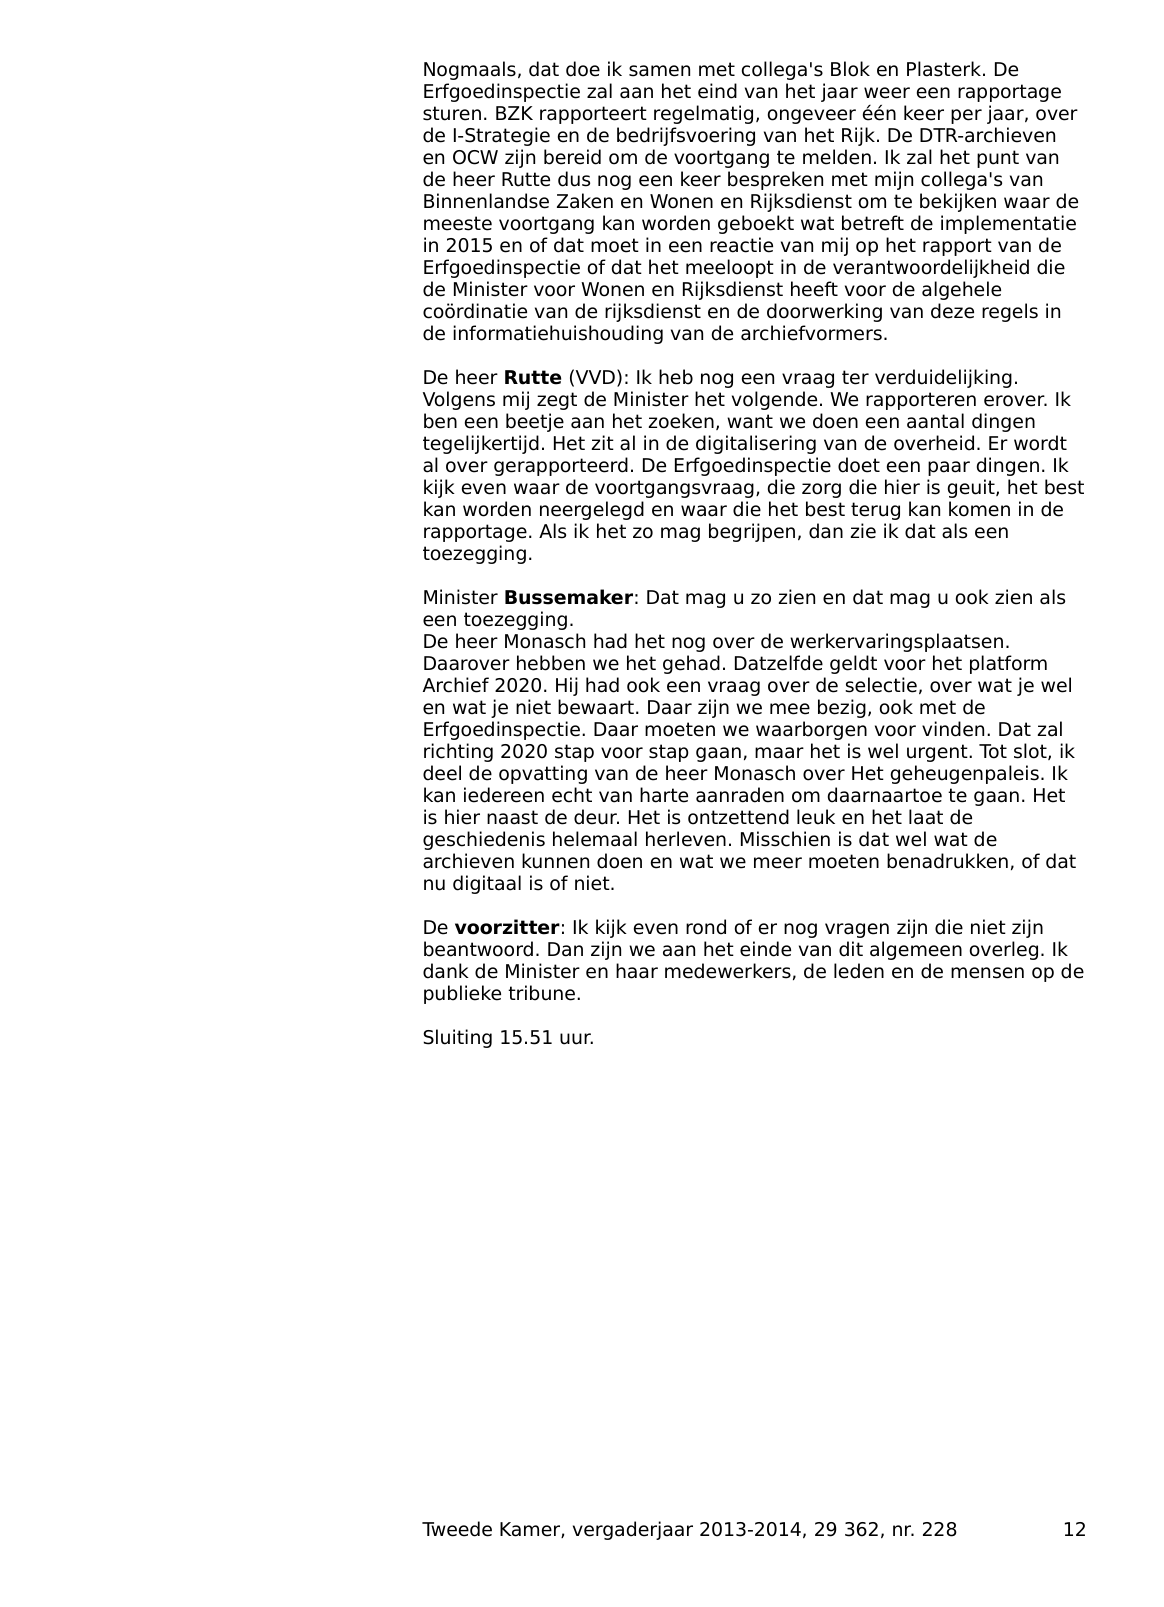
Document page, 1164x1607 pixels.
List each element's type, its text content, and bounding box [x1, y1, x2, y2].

text De heer Rutte (VVD): Ik heb nog een vraag ter verduidelijking. Volgens mij zegt de Minister het volgende. We rapporteren erover. Ik ben een beetje aan het zoeken, want we doen een aantal dingen tegelijkertijd. Het zit al in de digitalisering van de overheid. Er wordt al over gerapporteerd. De Erfgoedinspectie doet een paar dingen. Ik kijk even waar de voortgangsvraag, die zorg die hier is geuit, het best kan worden neergelegd en waar die het best terug kan komen in de rapportage. Als ik het zo mag begrijpen, dan zie ik dat als een toezegging. [422, 367, 1087, 565]
text Sluiting 15.51 uur. [422, 1027, 1087, 1049]
text Minister Bussemaker: Dat mag u zo zien en dat mag u ook zien als een toezegging. [422, 587, 1087, 631]
text De heer Monasch had het nog over de werkervaringsplaatsen. Daarover hebben we het gehad. Datzelfde geldt voor het platform Archief 2020. Hij had ook een vraag over de selectie, over wat je wel en wat je niet bewaart. Daar zijn we mee bezig, ook met de Erfgoedinspectie. Daar moeten we waarborgen voor vinden. Dat zal richting 2020 stap voor stap gaan, maar het is wel urgent. Tot slot, ik deel de opvatting van de heer Monasch over Het geheugenpaleis. Ik kan iedereen echt van harte aanraden om daarnaartoe te gaan. Het is hier naast de deur. Het is ontzettend leuk en het laat de geschiedenis helemaal herleven. Misschien is dat wel wat de archieven kunnen doen en wat we meer moeten benadrukken, of dat nu digitaal is of niet. [422, 631, 1087, 895]
text De voorzitter: Ik kijk even rond of er nog vragen zijn die niet zijn beantwoord. Dan zijn we aan het einde van dit algemeen overleg. Ik dank de Minister en haar medewerkers, de leden en de mensen op de publieke tribune. [422, 917, 1087, 1005]
text Nogmaals, dat doe ik samen met collega's Blok en Plasterk. De Erfgoedinspectie zal aan het eind van het jaar weer een rapportage sturen. BZK rapporteert regelmatig, ongeveer één keer per jaar, over de I-Strategie en de bedrijfsvoering van het Rijk. De DTR-archieven en OCW zijn bereid om de voortgang te melden. Ik zal het punt van de heer Rutte dus nog een keer bespreken met mijn collega's van Binnenlandse Zaken en Wonen en Rijksdienst om te bekijken waar de meeste voortgang kan worden geboekt wat betreft de implementatie in 2015 en of dat moet in een reactie van mij op het rapport van de Erfgoedinspectie of dat het meeloopt in de verantwoordelijkheid die de Minister voor Wonen en Rijksdienst heeft voor de algehele coördinatie van de rijksdienst en de doorwerking van deze regels in de informatiehuishouding van de archiefvormers. [422, 59, 1087, 345]
